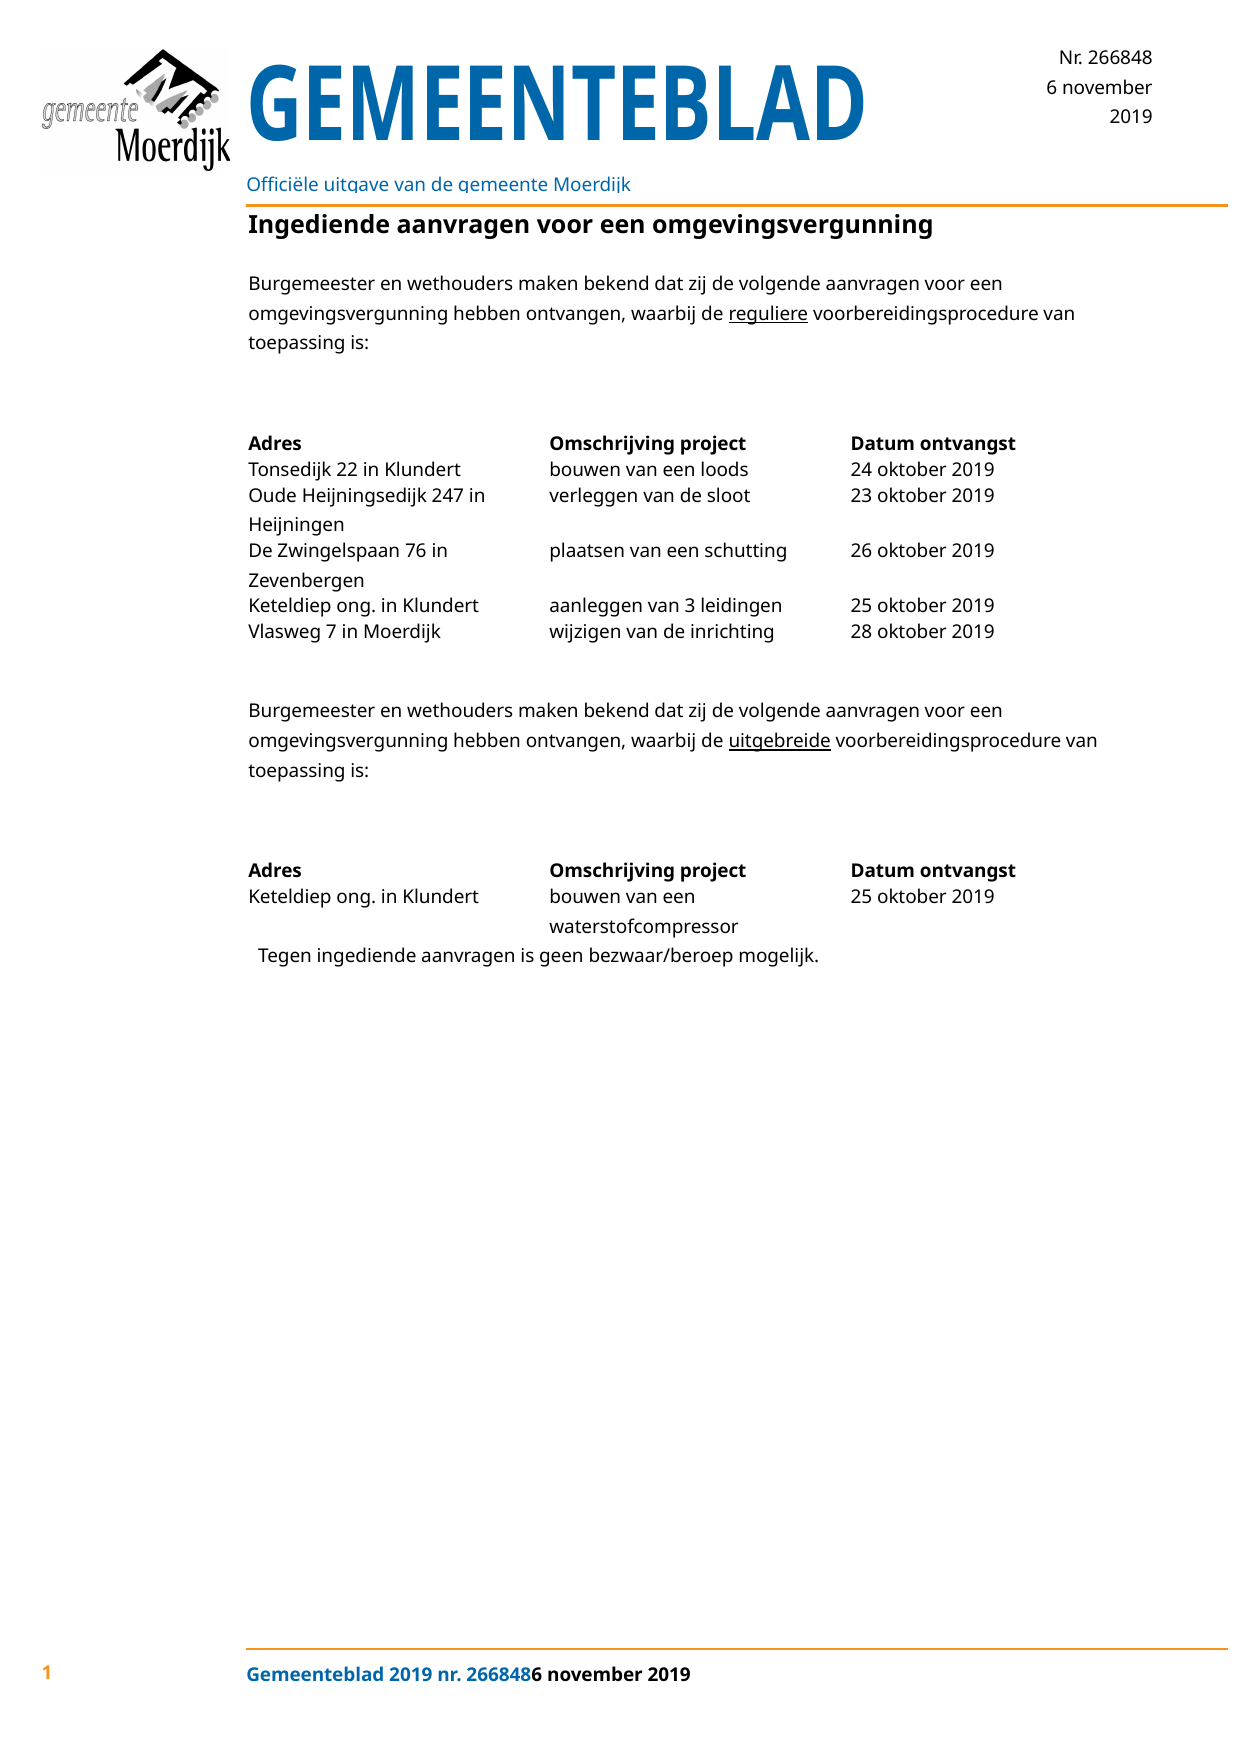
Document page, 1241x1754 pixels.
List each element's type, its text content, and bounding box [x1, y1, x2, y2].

table_header Adres [248, 430, 549, 456]
table_cell De Zwingelspaan 76 in Zevenbergen [248, 537, 549, 592]
table_header Omschrijving project [549, 430, 850, 456]
table_header Datum ontvangst [850, 858, 1152, 883]
text Burgemeester en wethouders maken bekend dat zij de volgende aanvragen voor een omgevingsvergunning hebben ontvangen, waarbij de reguliere voorbereidingsprocedure van toepassing is: [248, 270, 1152, 355]
table_cell 23 oktober 2019 [850, 482, 1152, 537]
table_cell Keteldiep ong. in Klundert [248, 593, 549, 618]
table_cell bouwen van een loods [549, 456, 850, 482]
text Tegen ingediende aanvragen is geen bezwaar/beroep mogelijk. [248, 942, 1152, 968]
table_cell verleggen van de sloot [549, 482, 850, 537]
table_cell 24 oktober 2019 [850, 456, 1152, 482]
text Burgemeester en wethouders maken bekend dat zij de volgende aanvragen voor een omgevingsvergunning hebben ontvangen, waarbij de uitgebreide voorbereidingsprocedure van toepassing is: [248, 698, 1152, 782]
table_cell Keteldiep ong. in Klundert [248, 884, 549, 939]
table_cell Vlasweg 7 in Moerdijk [248, 618, 549, 644]
table_cell wijzigen van de inrichting [549, 618, 850, 644]
table_cell 28 oktober 2019 [850, 618, 1152, 644]
table_cell bouwen van een waterstofcompressor [549, 884, 850, 939]
text Ingediende aanvragen voor een omgevingsvergunning [248, 207, 1152, 241]
table_header Omschrijving project [549, 858, 850, 883]
table_cell Tonsedijk 22 in Klundert [248, 456, 549, 482]
table_cell plaatsen van een schutting [549, 537, 850, 592]
table_header Datum ontvangst [850, 430, 1152, 456]
picture [41, 47, 231, 172]
table_cell Oude Heijningsedijk 247 in Heijningen [248, 482, 549, 537]
table_cell aanleggen van 3 leidingen [549, 593, 850, 618]
table_cell 26 oktober 2019 [850, 537, 1152, 592]
table_header Adres [248, 858, 549, 883]
table_cell 25 oktober 2019 [850, 593, 1152, 618]
table_cell 25 oktober 2019 [850, 884, 1152, 939]
